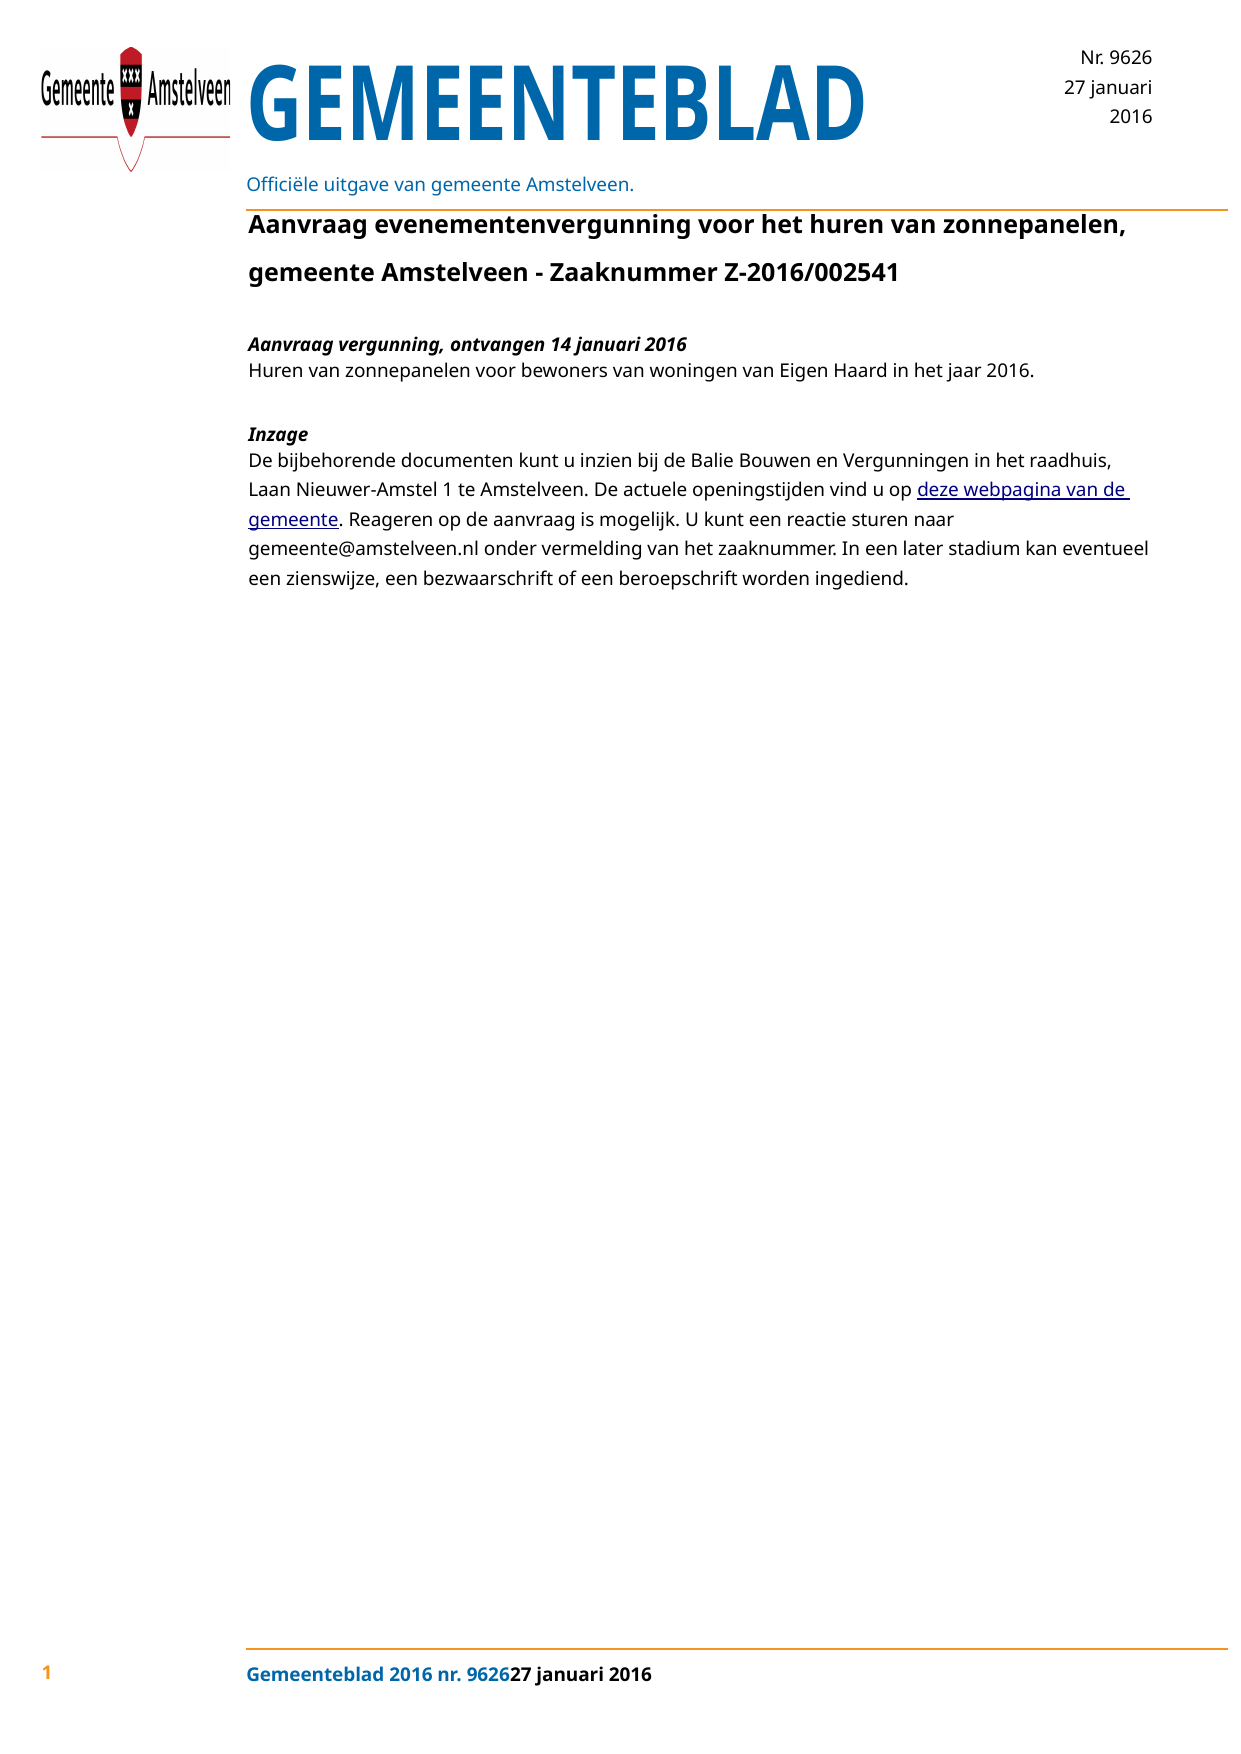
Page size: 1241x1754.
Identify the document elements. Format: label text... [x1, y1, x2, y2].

text De bijbehorende documenten kunt u inzien bij de Balie Bouwen en Vergunningen in het raadhuis, Laan Nieuwer-Amstel 1 te Amstelveen. De actuele openingstijden vind u op deze webpagina van de gemeente. Reageren op de aanvraag is mogelijk. U kunt een reactie sturen naar gemeente@amstelveen.nl onder vermelding van het zaaknummer. In een later stadium kan eventueel een zienswijze, een bezwaarschrift of een beroepschrift worden ingediend. [248, 447, 1152, 591]
text Inzage [248, 421, 1152, 447]
text Huren van zonnepanelen voor bewoners van woningen van Eigen Haard in het jaar 2016. [248, 357, 1152, 383]
text Aanvraag evenementenvergunning voor het huren van zonnepanelen, gemeente Amstelveen - Zaaknummer Z-2016/002541 [248, 211, 1152, 288]
text Aanvraag vergunning, ontvangen 14 januari 2016 [248, 331, 1152, 357]
picture [41, 47, 231, 172]
